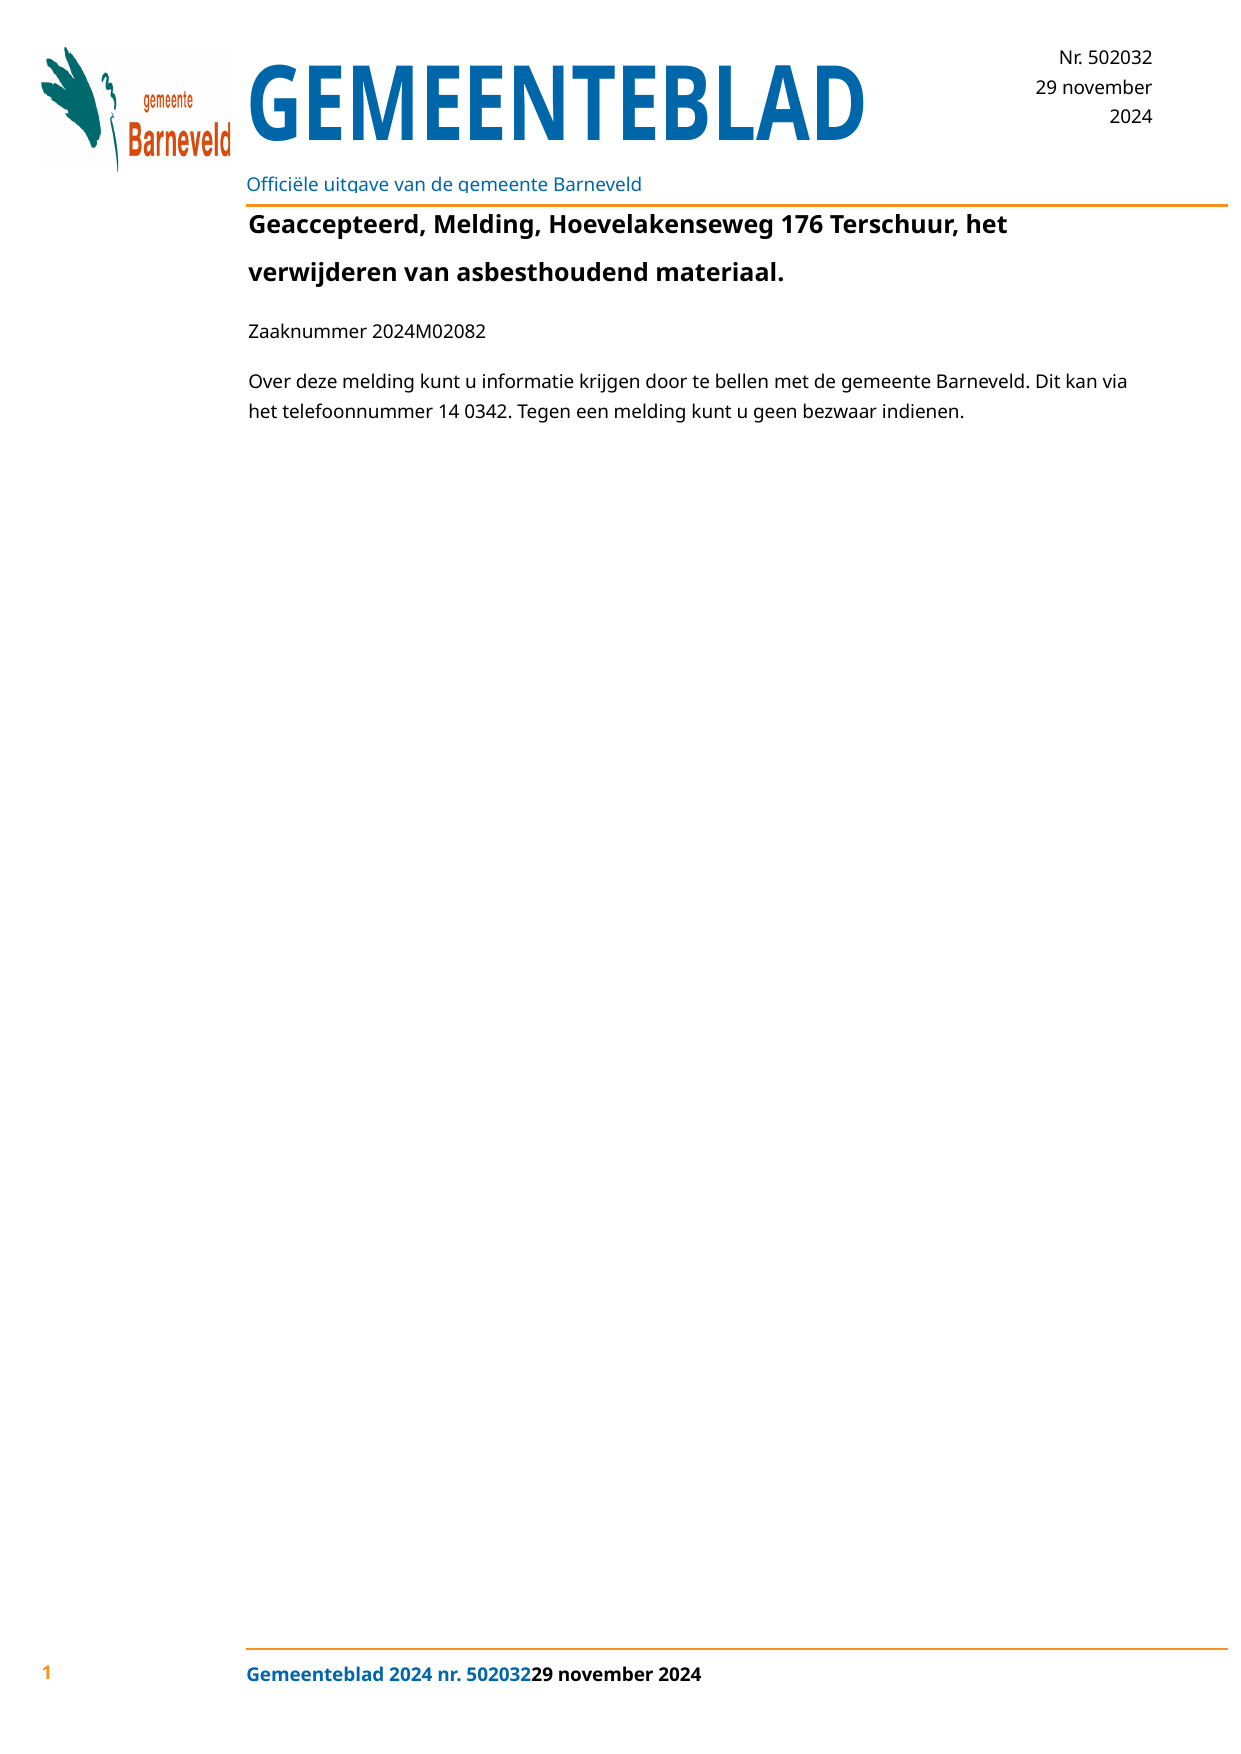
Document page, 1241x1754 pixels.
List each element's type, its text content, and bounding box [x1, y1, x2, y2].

text Geaccepteerd, Melding, Hoevelakenseweg 176 Terschuur, het verwijderen van asbesthoudend materiaal. [248, 207, 1152, 288]
picture [41, 47, 231, 172]
text Over deze melding kunt u informatie krijgen door te bellen met de gemeente Barneveld. Dit kan via het telefoonnummer 14 0342. Tegen een melding kunt u geen bezwaar indienen. [248, 368, 1152, 424]
text Zaaknummer 2024M02082 [248, 318, 1152, 344]
